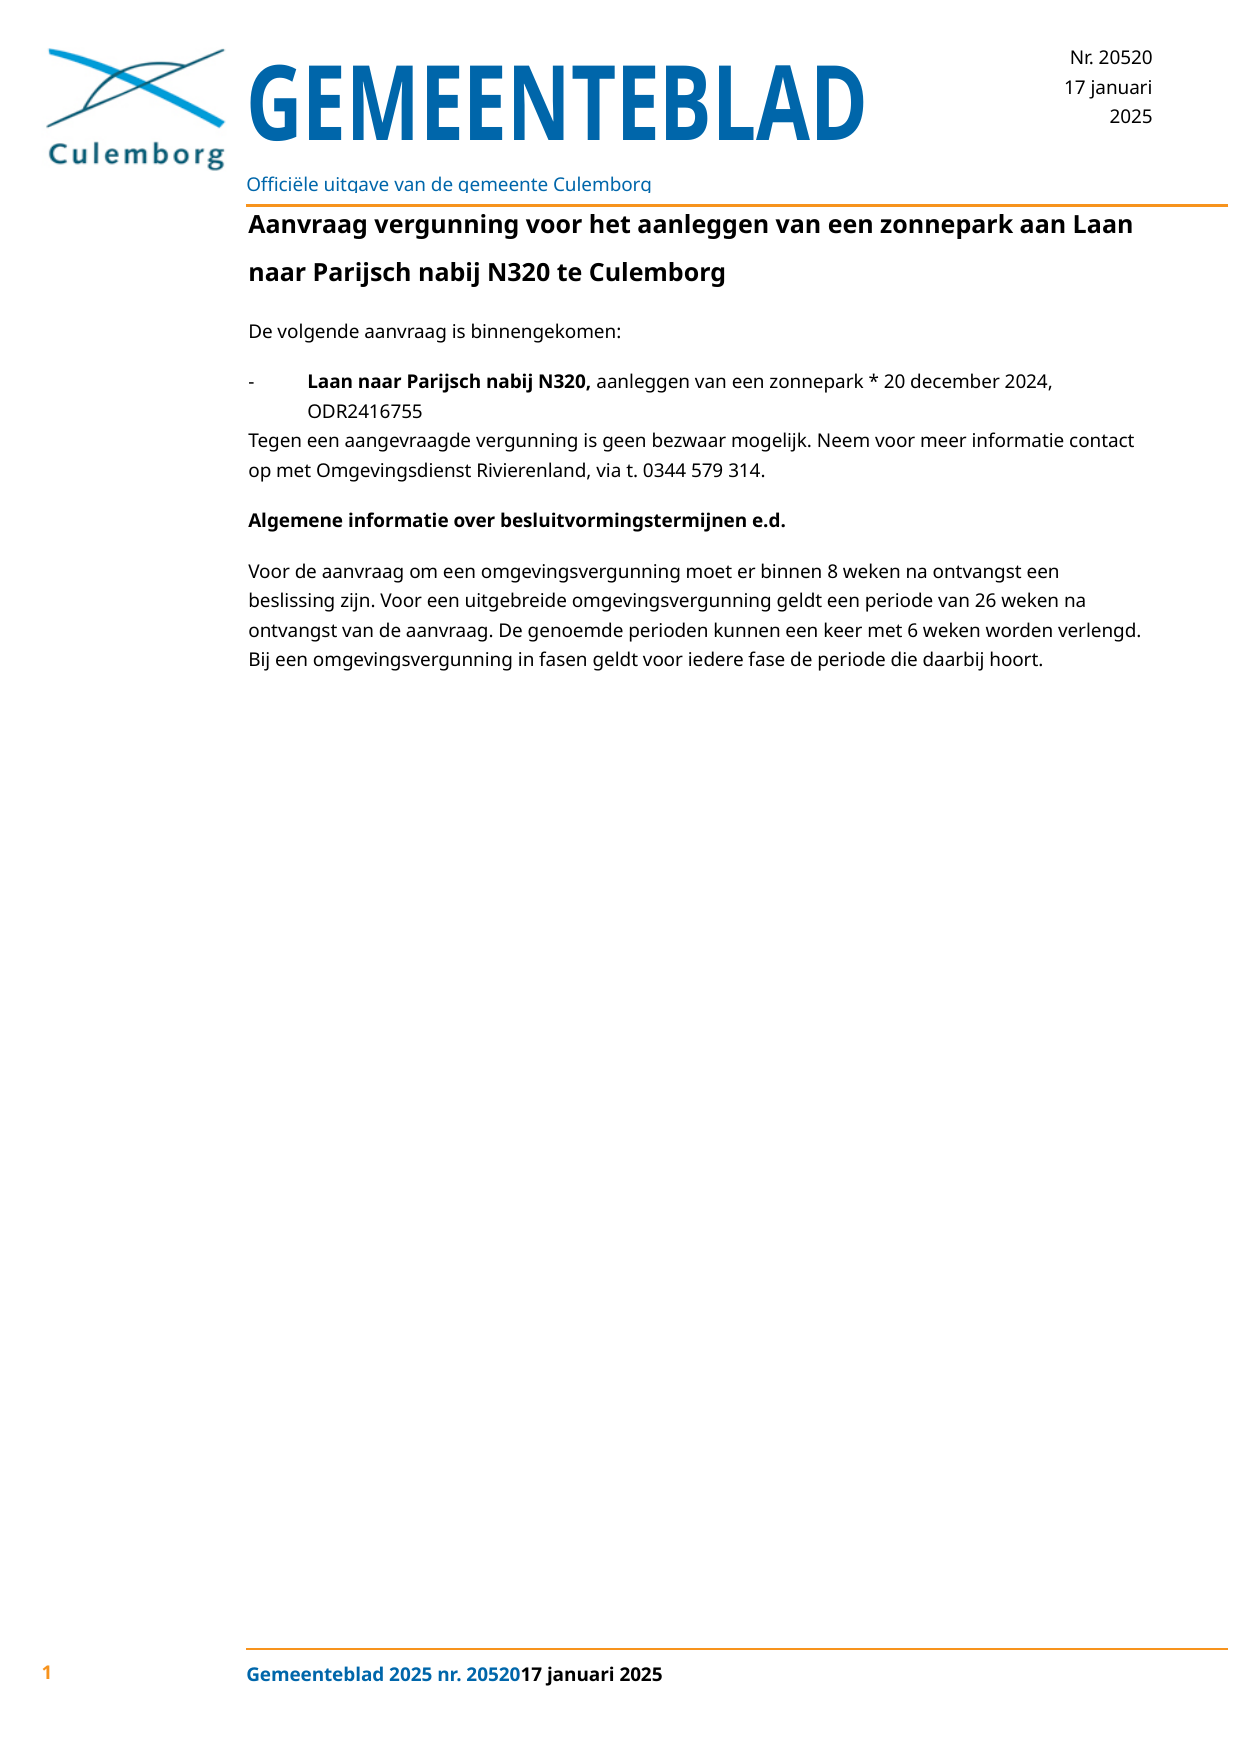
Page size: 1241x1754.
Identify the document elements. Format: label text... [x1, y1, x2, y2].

text Algemene informatie over besluitvormingstermijnen e.d. [248, 507, 1152, 533]
text Aanvraag vergunning voor het aanleggen van een zonnepark aan Laan naar Parijsch nabij N320 te Culemborg [248, 207, 1152, 288]
list Laan naar Parijsch nabij N320, aanleggen van een zonnepark * 20 december 2024, ODR2416755 [248, 368, 1152, 424]
text De volgende aanvraag is binnengekomen: [248, 318, 1152, 344]
text Tegen een aangevraagde vergunning is geen bezwaar mogelijk. Neem voor meer informatie contact op met Omgevingsdienst Rivierenland, via t. 0344 579 314. [248, 427, 1152, 483]
picture [41, 47, 231, 172]
text Voor de aanvraag om een omgevingsvergunning moet er binnen 8 weken na ontvangst een beslissing zijn. Voor een uitgebreide omgevingsvergunning geldt een periode van 26 weken na ontvangst van de aanvraag. De genoemde perioden kunnen een keer met 6 weken worden verlengd. Bij een omgevingsvergunning in fasen geldt voor iedere fase de periode die daarbij hoort. [248, 558, 1152, 672]
